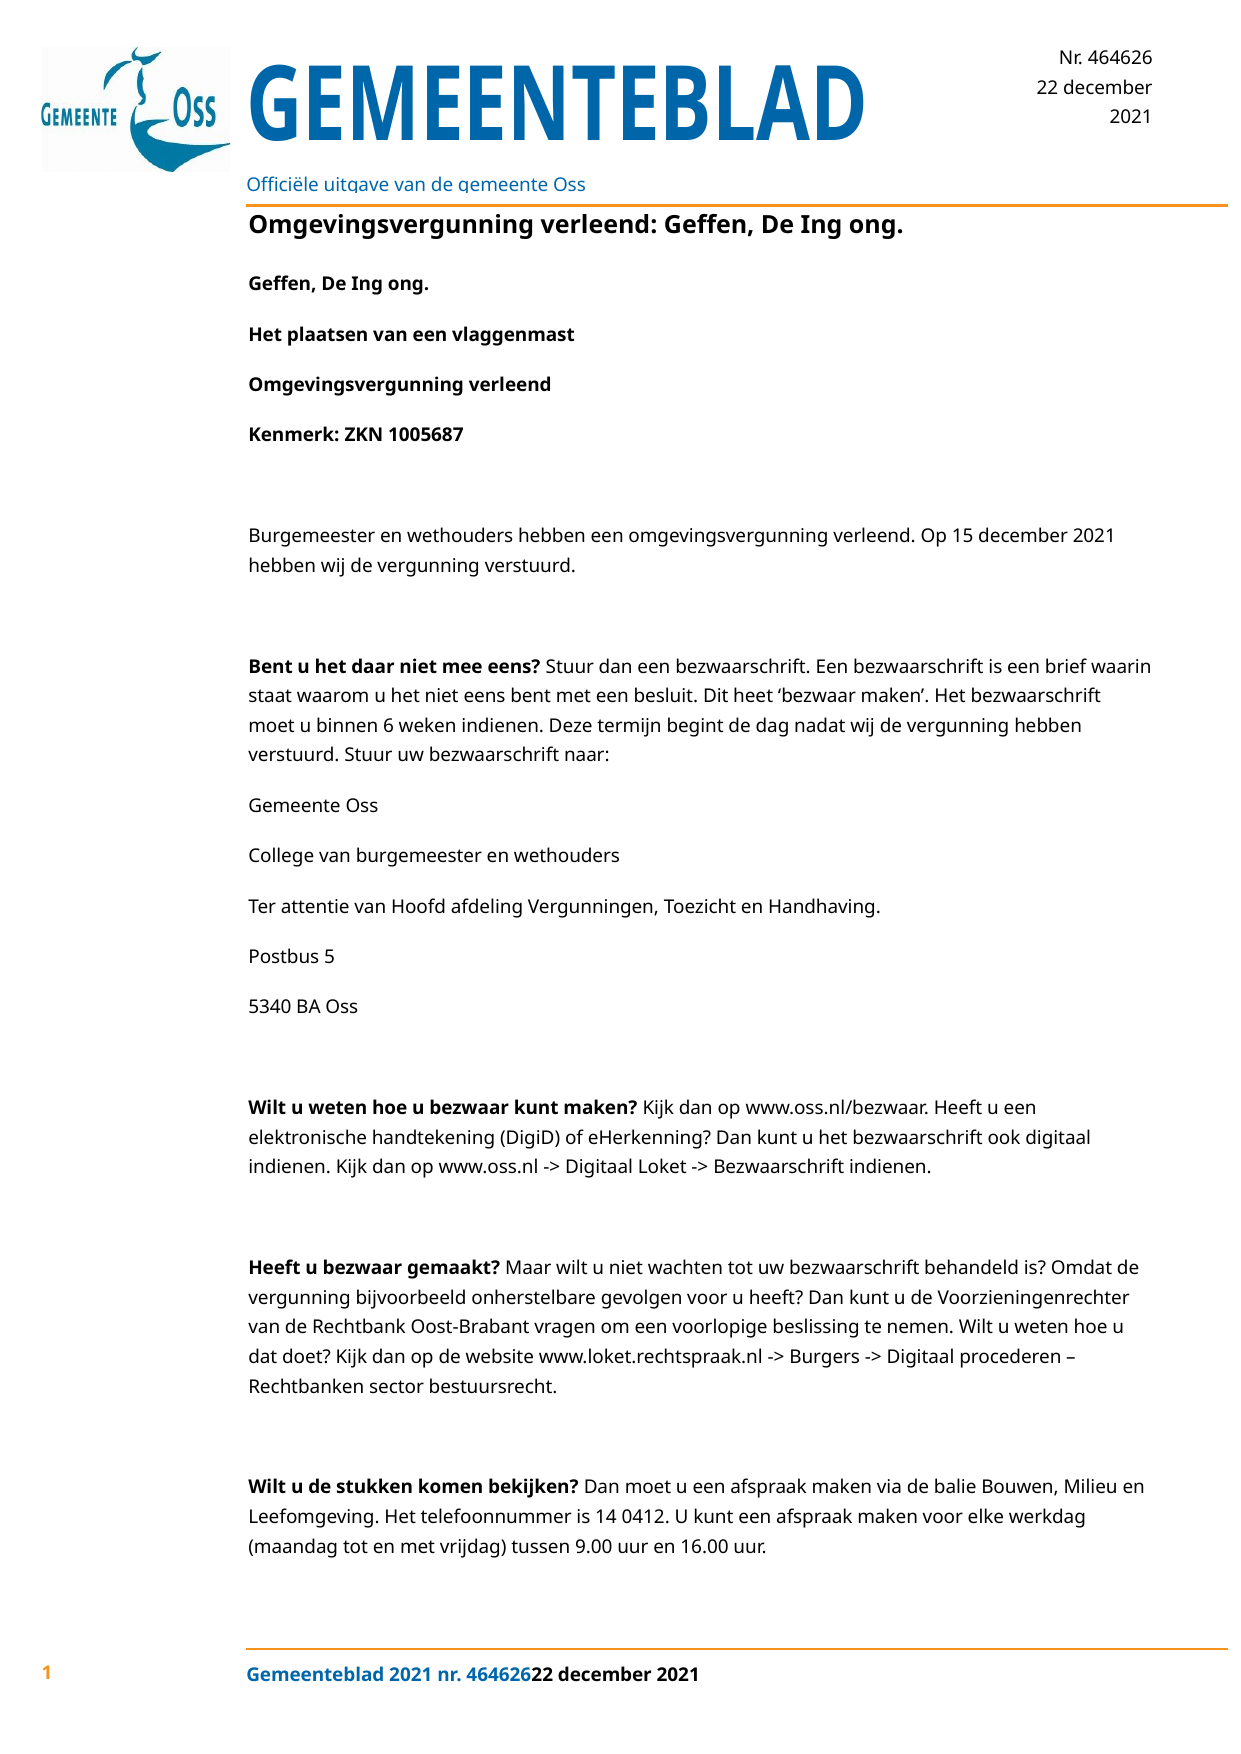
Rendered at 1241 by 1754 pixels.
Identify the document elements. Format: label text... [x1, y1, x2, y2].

text Bent u het daar niet mee eens? Stuur dan een bezwaarschrift. Een bezwaarschrift is een brief waarin staat waarom u het niet eens bent met een besluit. Dit heet ‘bezwaar maken’. Het bezwaarschrift moet u binnen 6 weken indienen. Deze termijn begint de dag nadat wij de vergunning hebben verstuurd. Stuur uw bezwaarschrift naar: [248, 653, 1152, 767]
text Postbus 5 [248, 943, 1152, 969]
text Ter attentie van Hoofd afdeling Vergunningen, Toezicht en Handhaving. [248, 893, 1152, 918]
text Omgevingsvergunning verleend [248, 371, 1152, 397]
text 5340 BA Oss [248, 994, 1152, 1019]
text Gemeente Oss [248, 792, 1152, 818]
text Wilt u weten hoe u bezwaar kunt maken? Kijk dan op www.oss.nl/bezwaar. Heeft u een elektronische handtekening (DigiD) of eHerkenning? Dan kunt u het bezwaarschrift ook digitaal indienen. Kijk dan op www.oss.nl -> Digitaal Loket -> Bezwaarschrift indienen. [248, 1094, 1152, 1179]
picture [41, 47, 231, 172]
text Geffen, De Ing ong. [248, 270, 1152, 296]
text Het plaatsen van een vlaggenmast [248, 321, 1152, 346]
text Omgevingsvergunning verleend: Geffen, De Ing ong. [248, 207, 1152, 241]
text Burgemeester en wethouders hebben een omgevingsvergunning verleend. Op 15 december 2021 hebben wij de vergunning verstuurd. [248, 522, 1152, 578]
text Heeft u bezwaar gemaakt? Maar wilt u niet wachten tot uw bezwaarschrift behandeld is? Omdat de vergunning bijvoorbeeld onherstelbare gevolgen voor u heeft? Dan kunt u de Voorzieningenrechter van de Rechtbank Oost-Brabant vragen om een voorlopige beslissing te nemen. Wilt u weten hoe u dat doet? Kijk dan op de website www.loket.rechtspraak.nl -> Burgers -> Digitaal procederen – Rechtbanken sector bestuursrecht. [248, 1254, 1152, 1398]
text College van burgemeester en wethouders [248, 842, 1152, 868]
text Kenmerk: ZKN 1005687 [248, 422, 1152, 447]
text Wilt u de stukken komen bekijken? Dan moet u een afspraak maken via de balie Bouwen, Milieu en Leefomgeving. Het telefoonnummer is 14 0412. U kunt een afspraak maken voor elke werkdag (maandag tot en met vrijdag) tussen 9.00 uur en 16.00 uur. [248, 1474, 1152, 1558]
